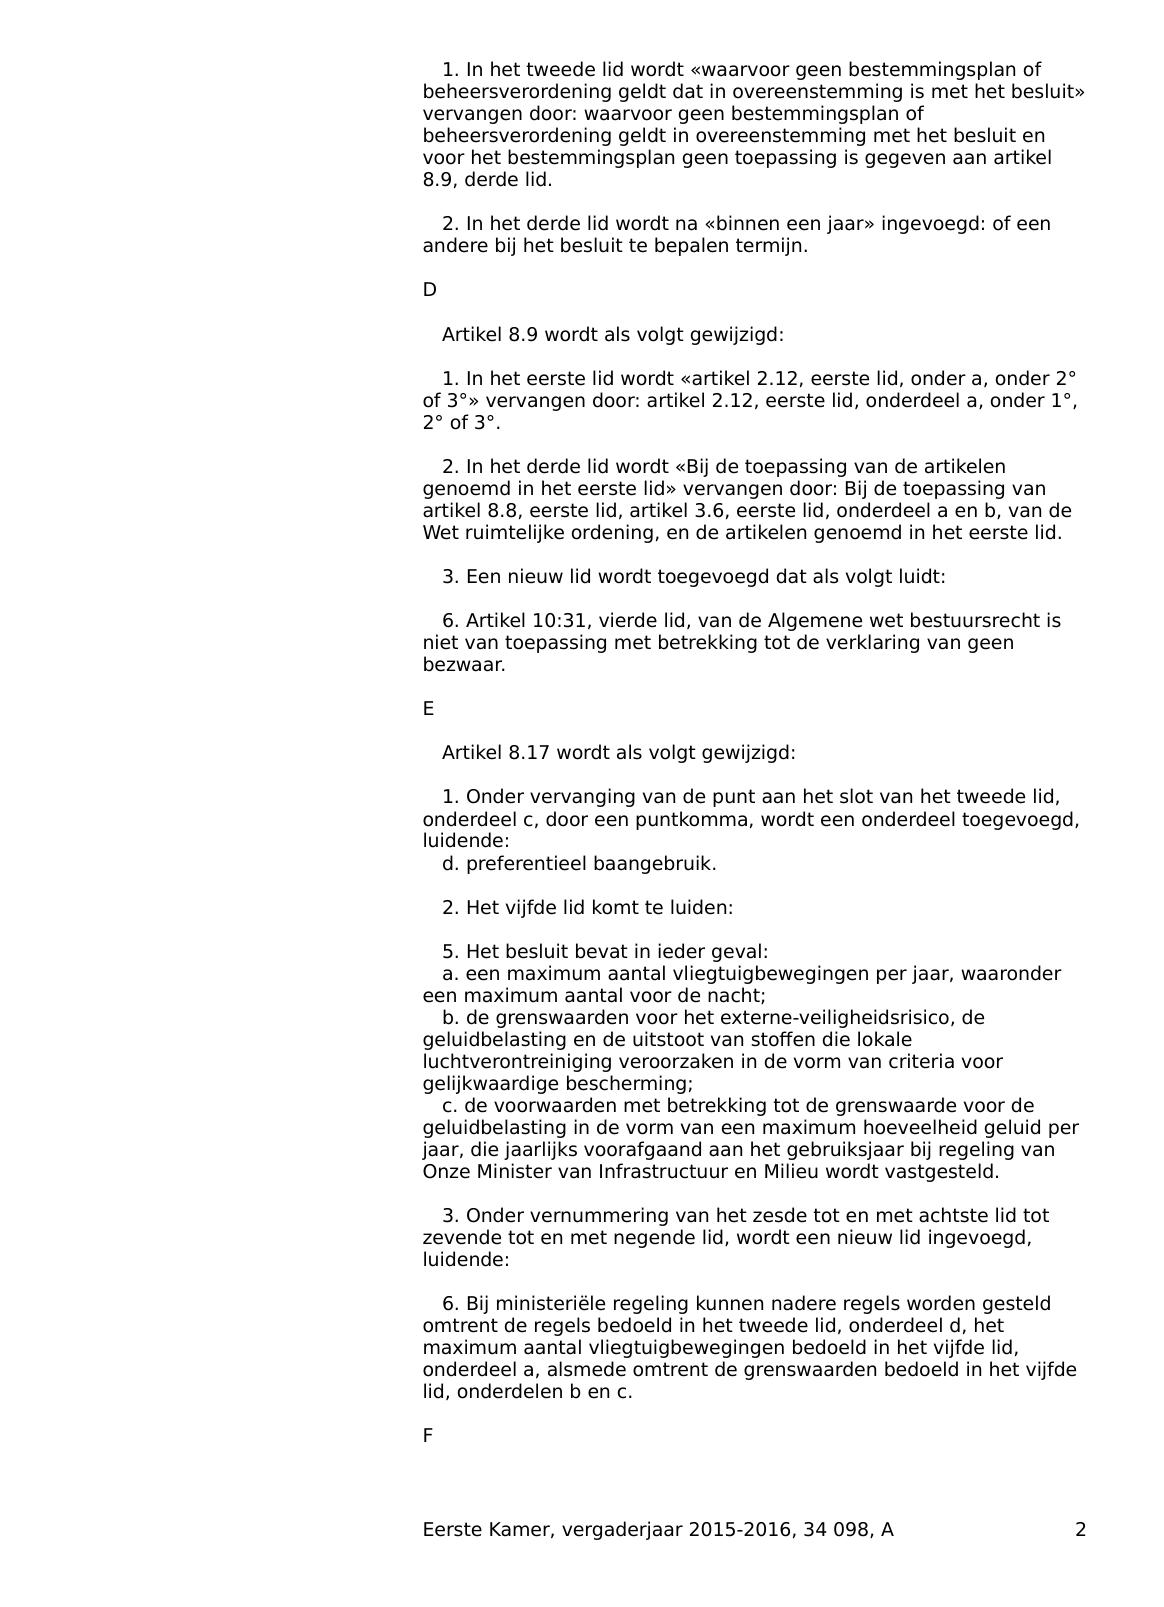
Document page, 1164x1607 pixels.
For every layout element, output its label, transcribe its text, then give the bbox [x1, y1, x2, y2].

text D [422, 279, 1087, 301]
text d. preferentieel baangebruik. [422, 852, 1087, 874]
text 2. Het vijfde lid komt te luiden: [422, 897, 1087, 918]
text b. de grenswaarden voor het externe-veiligheidsrisico, de geluidbelasting en de uitstoot van stoffen die lokale luchtverontreiniging veroorzaken in de vorm van criteria voor gelijkwaardige bescherming; [422, 1007, 1087, 1094]
text 2. In het derde lid wordt «Bij de toepassing van de artikelen genoemd in het eerste lid» vervangen door: Bij de toepassing van artikel 8.8, eerste lid, artikel 3.6, eerste lid, onderdeel a en b, van de Wet ruimtelijke ordening, en de artikelen genoemd in het eerste lid. [422, 456, 1087, 544]
text E [422, 698, 1087, 720]
text a. een maximum aantal vliegtuigbewegingen per jaar, waaronder een maximum aantal voor de nacht; [422, 963, 1087, 1007]
text 3. Onder vernummering van het zesde tot en met achtste lid tot zevende tot en met negende lid, wordt een nieuw lid ingevoegd, luidende: [422, 1205, 1087, 1271]
text Artikel 8.17 wordt als volgt gewijzigd: [422, 742, 1087, 764]
text F [422, 1425, 1087, 1447]
text 6. Artikel 10:31, vierde lid, van de Algemene wet bestuursrecht is niet van toepassing met betrekking tot de verklaring van geen bezwaar. [422, 610, 1087, 676]
text c. de voorwaarden met betrekking tot de grenswaarde voor de geluidbelasting in de vorm van een maximum hoeveelheid geluid per jaar, die jaarlijks voorafgaand aan het gebruiksjaar bij regeling van Onze Minister van Infrastructuur en Milieu wordt vastgesteld. [422, 1094, 1087, 1182]
text 1. In het eerste lid wordt «artikel 2.12, eerste lid, onder a, onder 2° of 3°» vervangen door: artikel 2.12, eerste lid, onderdeel a, onder 1°, 2° of 3°. [422, 368, 1087, 433]
text 3. Een nieuw lid wordt toegevoegd dat als volgt luidt: [422, 566, 1087, 588]
text 2. In het derde lid wordt na «binnen een jaar» ingevoegd: of een andere bij het besluit te bepalen termijn. [422, 213, 1087, 257]
text Artikel 8.9 wordt als volgt gewijzigd: [422, 323, 1087, 345]
text 1. In het tweede lid wordt «waarvoor geen bestemmingsplan of beheersverordening geldt dat in overeenstemming is met het besluit» vervangen door: waarvoor geen bestemmingsplan of beheersverordening geldt in overeenstemming met het besluit en voor het bestemmingsplan geen toepassing is gegeven aan artikel 8.9, derde lid. [422, 59, 1087, 191]
text 5. Het besluit bevat in ieder geval: [422, 941, 1087, 963]
text 1. Onder vervanging van de punt aan het slot van het tweede lid, onderdeel c, door een puntkomma, wordt een onderdeel toegevoegd, luidende: [422, 786, 1087, 852]
text 6. Bij ministeriële regeling kunnen nadere regels worden gesteld omtrent de regels bedoeld in het tweede lid, onderdeel d, het maximum aantal vliegtuigbewegingen bedoeld in het vijfde lid, onderdeel a, alsmede omtrent de grenswaarden bedoeld in het vijfde lid, onderdelen b en c. [422, 1293, 1087, 1403]
